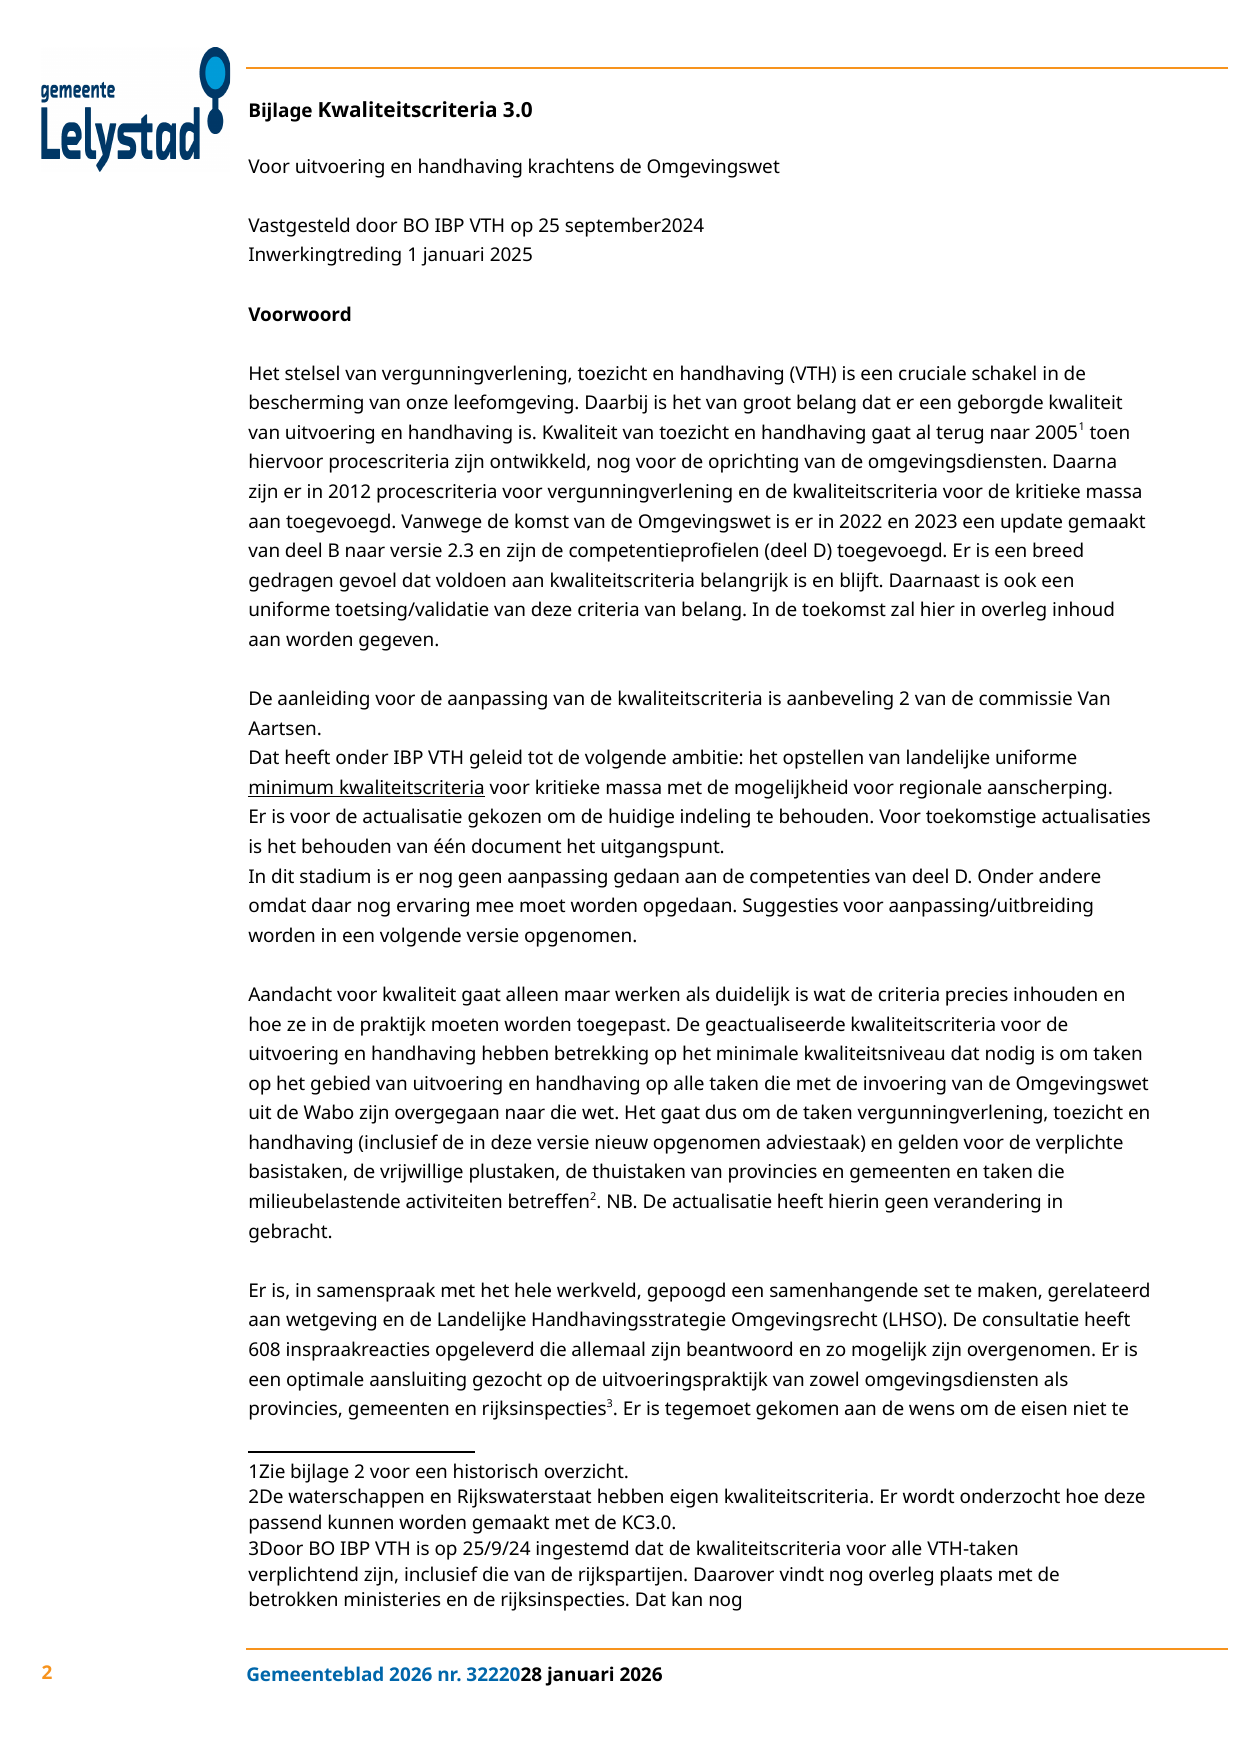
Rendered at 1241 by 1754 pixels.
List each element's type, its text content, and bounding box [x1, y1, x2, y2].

text In dit stadium is er nog geen aanpassing gedaan aan de competenties van deel D. Onder andere omdat daar nog ervaring mee moet worden opgedaan. Suggesties voor aanpassing/uitbreiding worden in een volgende versie opgenomen. [248, 863, 1152, 948]
text Zie bijlage 2 voor een historisch overzicht. [248, 1458, 1152, 1483]
text Inwerkingtreding 1 januari 2025 [248, 242, 1152, 267]
text Er is, in samenspraak met het hele werkveld, gepoogd een samenhangende set te maken, gerelateerd aan wetgeving en de Landelijke Handhavingsstrategie Omgevingsrecht (LHSO). De consultatie heeft 608 inspraakreacties opgeleverd die allemaal zijn beantwoord en zo mogelijk zijn overgenomen. Er is een optimale aansluiting gezocht op de uitvoeringspraktijk van zowel omgevingsdiensten als provincies, gemeenten en rijksinspecties. Er is tegemoet gekomen aan de wens om de eisen niet te [248, 1277, 1152, 1421]
text Er is voor de actualisatie gekozen om de huidige indeling te behouden. Voor toekomstige actualisaties is het behouden van één document het uitgangspunt. [248, 804, 1152, 859]
picture [41, 47, 231, 172]
text Door BO IBP VTH is op 25/9/24 ingestemd dat de kwaliteitscriteria voor alle VTH-taken verplichtend zijn, inclusief die van de rijkspartijen. Daarover vindt nog overleg plaats met de betrokken ministeries en de rijksinspecties. Dat kan nog [248, 1535, 1152, 1612]
text Dat heeft onder IBP VTH geleid tot de volgende ambitie: het opstellen van landelijke uniforme minimum kwaliteitscriteria voor kritieke massa met de mogelijkheid voor regionale aanscherping. [248, 744, 1152, 800]
text De aanleiding voor de aanpassing van de kwaliteitscriteria is aanbeveling 2 van de commissie Van Aartsen. [248, 685, 1152, 741]
text Bijlage Kwaliteitscriteria 3.0 [248, 95, 1152, 123]
text Aandacht voor kwaliteit gaat alleen maar werken als duidelijk is wat de criteria precies inhouden en hoe ze in de praktijk moeten worden toegepast. De geactualiseerde kwaliteitscriteria voor de uitvoering en handhaving hebben betrekking op het minimale kwaliteitsniveau dat nodig is om taken op het gebied van uitvoering en handhaving op alle taken die met de invoering van de Omgevingswet uit de Wabo zijn overgegaan naar die wet. Het gaat dus om de taken vergunningverlening, toezicht en handhaving (inclusief de in deze versie nieuw opgenomen adviestaak) en gelden voor de verplichte basistaken, de vrijwillige plustaken, de thuistaken van provincies en gemeenten en taken die milieubelastende activiteiten betreffen. NB. De actualisatie heeft hierin geen verandering in gebracht. [248, 981, 1152, 1244]
text Vastgesteld door BO IBP VTH op 25 september2024 [248, 212, 1152, 238]
text Het stelsel van vergunningverlening, toezicht en handhaving (VTH) is een cruciale schakel in de bescherming van onze leefomgeving. Daarbij is het van groot belang dat er een geborgde kwaliteit van uitvoering en handhaving is. Kwaliteit van toezicht en handhaving gaat al terug naar 2005 toen hiervoor procescriteria zijn ontwikkeld, nog voor de oprichting van de omgevingsdiensten. Daarna zijn er in 2012 procescriteria voor vergunningverlening en de kwaliteitscriteria voor de kritieke massa aan toegevoegd. Vanwege de komst van de Omgevingswet is er in 2022 en 2023 een update gemaakt van deel B naar versie 2.3 en zijn de competentieprofielen (deel D) toegevoegd. Er is een breed gedragen gevoel dat voldoen aan kwaliteitscriteria belangrijk is en blijft. Daarnaast is ook een uniforme toetsing/validatie van deze criteria van belang. In de toekomst zal hier in overleg inhoud aan worden gegeven. [248, 360, 1152, 652]
text De waterschappen en Rijkswaterstaat hebben eigen kwaliteitscriteria. Er wordt onderzocht hoe deze passend kunnen worden gemaakt met de KC3.0. [248, 1483, 1152, 1535]
text Voorwoord [248, 301, 1152, 327]
text Voor uitvoering en handhaving krachtens de Omgevingswet [248, 153, 1152, 179]
